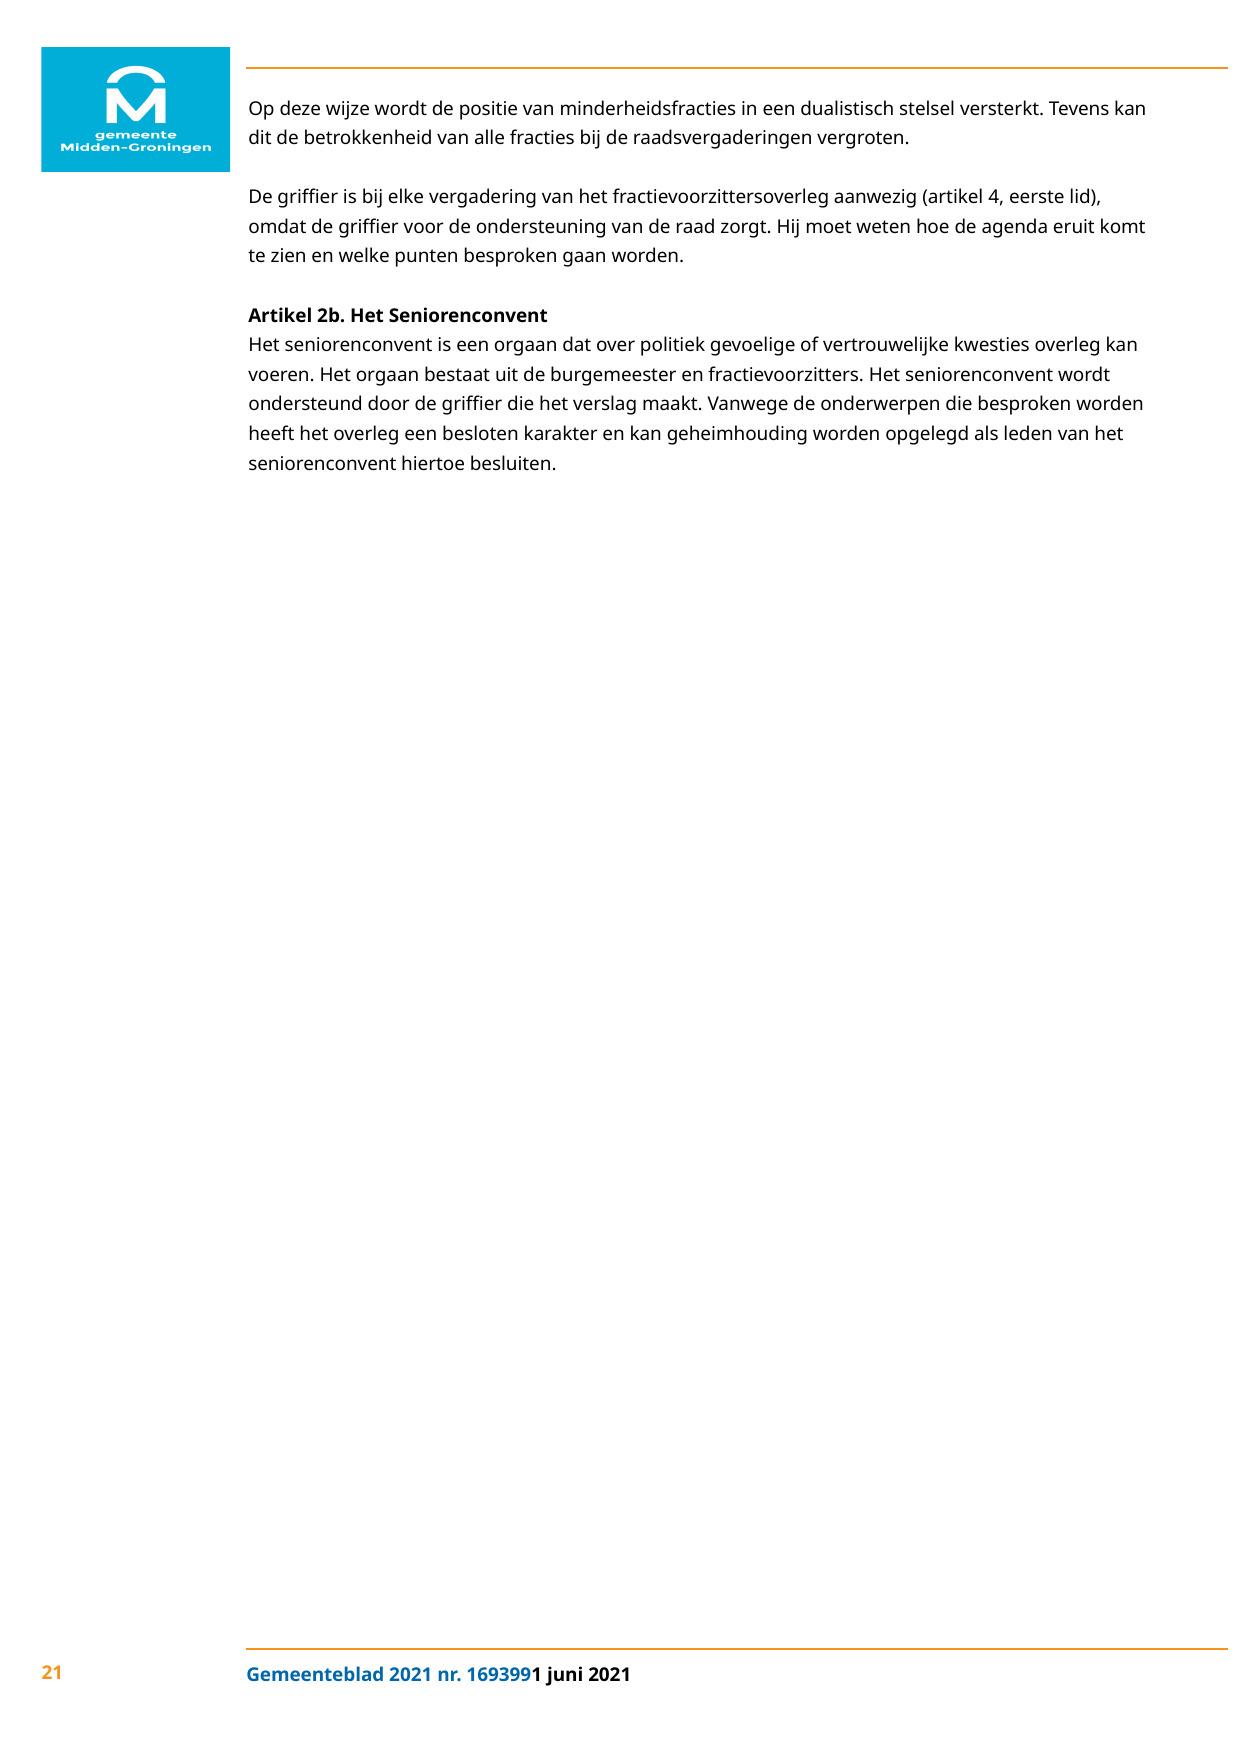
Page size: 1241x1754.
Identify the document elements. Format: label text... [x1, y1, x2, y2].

picture [108, 66, 164, 82]
text Op deze wijze wordt de positie van minderheidsfracties in een dualistisch stelsel versterkt. Tevens kan dit de betrokkenheid van alle fracties bij de raadsvergaderingen vergroten. [248, 95, 1152, 150]
picture [184, 146, 190, 153]
picture [107, 89, 165, 122]
text Het seniorenconvent is een orgaan dat over politiek gevoelige of vertrouwelijke kwesties overleg kan voeren. Het orgaan bestaat uit de burgemeester en fractievoorzitters. Het seniorenconvent wordt ondersteund door de griffier die het verslag maakt. Vanwege de onderwerpen die besproken worden heeft het overleg een besloten karakter en kan geheimhouding worden opgelegd als leden van het seniorenconvent hiertoe besluiten. [248, 331, 1152, 476]
text De griffier is bij elke vergadering van het fractievoorzittersoverleg aanwezig (artikel 4, eerste lid), omdat de griffier voor de ondersteuning van de raad zorgt. Hij moet weten hoe de agenda eruit komt te zien en welke punten besproken gaan worden. [248, 183, 1152, 268]
text Artikel 2b. Het Seniorenconvent [248, 302, 1152, 328]
